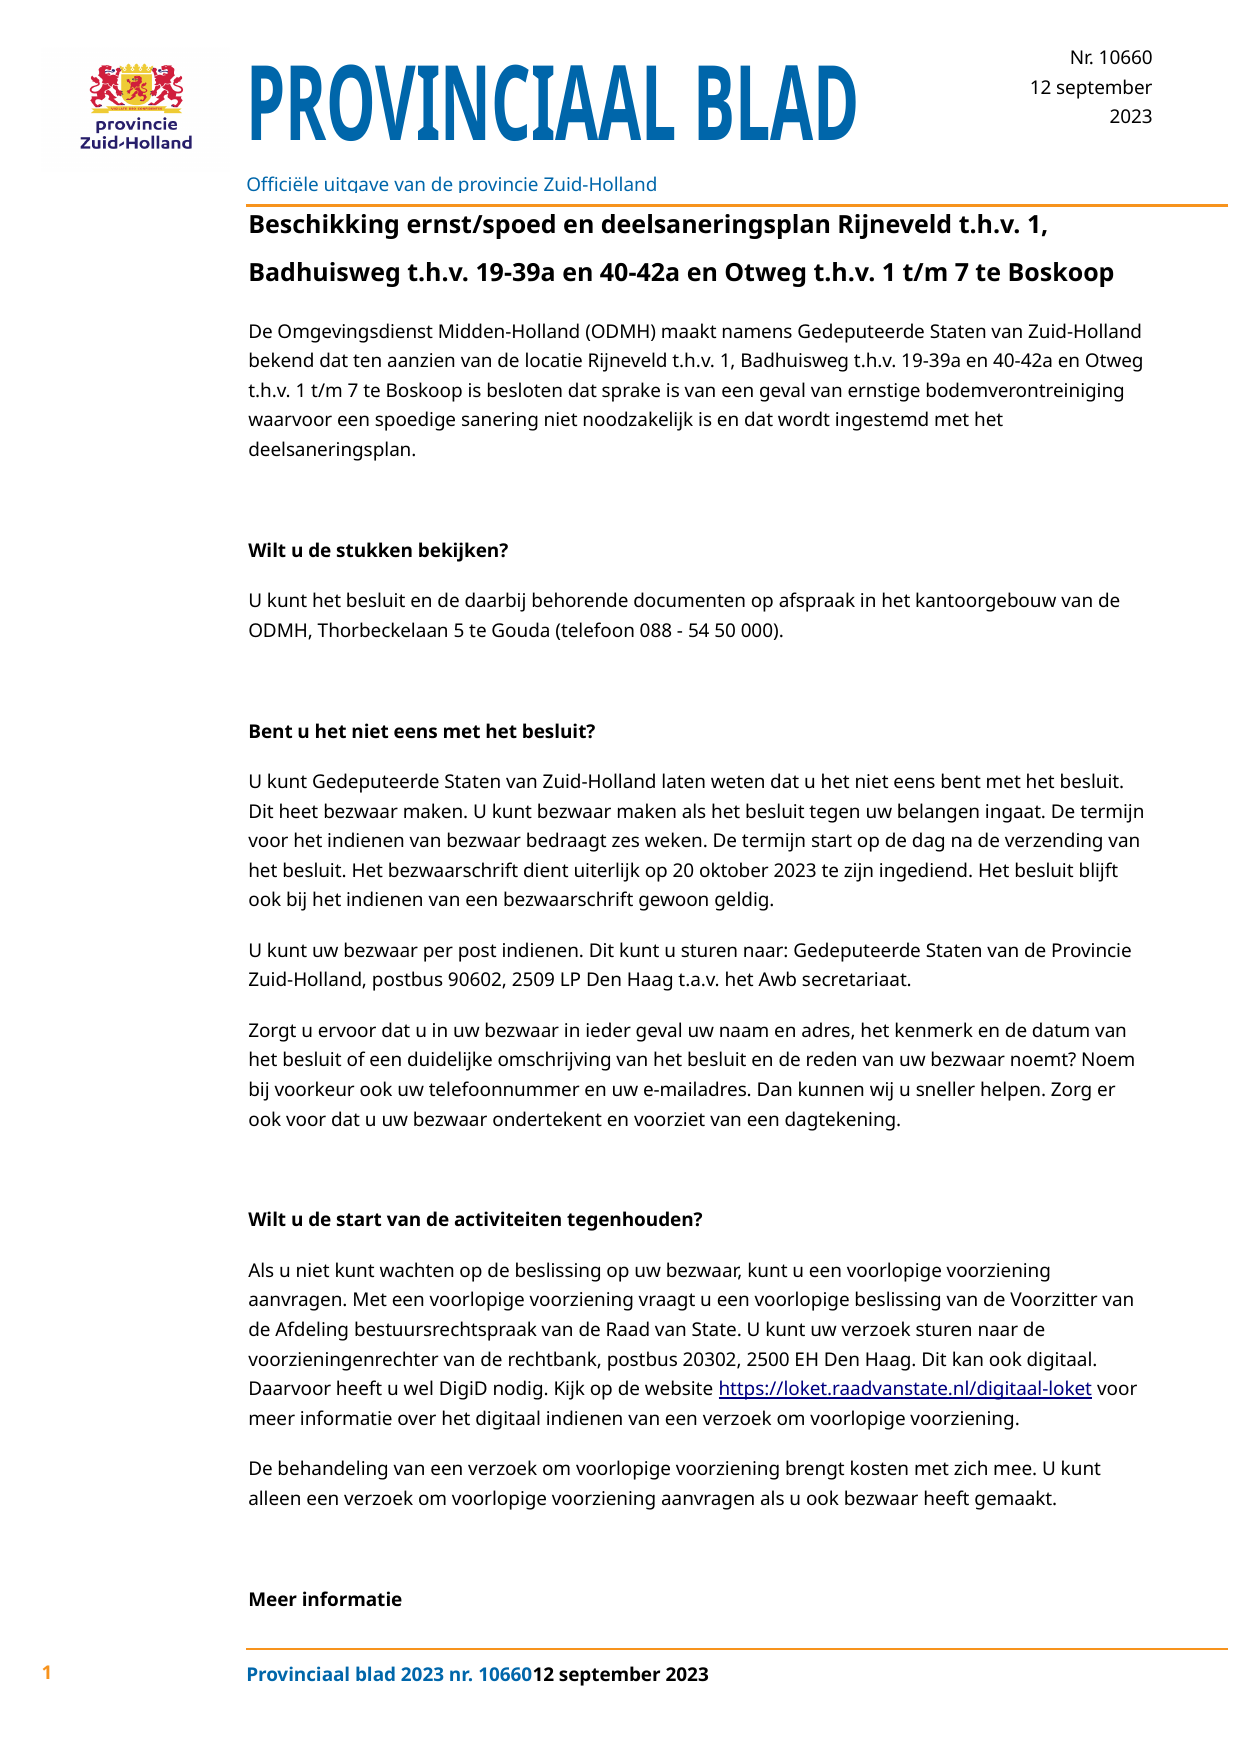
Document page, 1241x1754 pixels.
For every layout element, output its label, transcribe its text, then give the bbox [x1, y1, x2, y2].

text Wilt u de start van de activiteiten tegenhouden? [248, 1207, 1152, 1232]
picture [41, 47, 231, 172]
text De behandeling van een verzoek om voorlopige voorziening brengt kosten met zich mee. U kunt alleen een verzoek om voorlopige voorziening aanvragen als u ook bezwaar heeft gemaakt. [248, 1455, 1152, 1511]
text Als u niet kunt wachten op de beslissing op uw bezwaar, kunt u een voorlopige voorziening aanvragen. Met een voorlopige voorziening vraagt u een voorlopige beslissing van de Voorzitter van de Afdeling bestuursrechtspraak van de Raad van State. U kunt uw verzoek sturen naar de voorzieningenrechter van de rechtbank, postbus 20302, 2500 EH Den Haag. Dit kan ook digitaal. Daarvoor heeft u wel DigiD nodig. Kijk op de website https://loket.raadvanstate.nl/digitaal-loket voor meer informatie over het digitaal indienen van een verzoek om voorlopige voorziening. [248, 1257, 1152, 1431]
text Bent u het niet eens met het besluit? [248, 718, 1152, 744]
text Beschikking ernst/spoed en deelsaneringsplan Rijneveld t.h.v. 1, Badhuisweg t.h.v. 19-39a en 40-42a en Otweg t.h.v. 1 t/m 7 te Boskoop [248, 207, 1152, 288]
text U kunt het besluit en de daarbij behorende documenten op afspraak in het kantoorgebouw van de ODMH, Thorbeckelaan 5 te Gouda (telefoon 088 - 54 50 000). [248, 587, 1152, 643]
text Wilt u de stukken bekijken? [248, 537, 1152, 563]
text U kunt uw bezwaar per post indienen. Dit kunt u sturen naar: Gedeputeerde Staten van de Provincie Zuid-Holland, postbus 90602, 2509 LP Den Haag t.a.v. het Awb secretariaat. [248, 937, 1152, 992]
text De Omgevingsdienst Midden-Holland (ODMH) maakt namens Gedeputeerde Staten van Zuid-Holland bekend dat ten aanzien van de locatie Rijneveld t.h.v. 1, Badhuisweg t.h.v. 19-39a en 40-42a en Otweg t.h.v. 1 t/m 7 te Boskoop is besloten dat sprake is van een geval van ernstige bodemverontreiniging waarvoor een spoedige sanering niet noodzakelijk is en dat wordt ingestemd met het deelsaneringsplan. [248, 318, 1152, 462]
text Zorgt u ervoor dat u in uw bezwaar in ieder geval uw naam en adres, het kenmerk en de datum van het besluit of een duidelijke omschrijving van het besluit en de reden van uw bezwaar noemt? Noem bij voorkeur ook uw telefoonnummer en uw e-mailadres. Dan kunnen wij u sneller helpen. Zorg er ook voor dat u uw bezwaar ondertekent en voorziet van een dagtekening. [248, 1017, 1152, 1132]
text Meer informatie [248, 1586, 1152, 1612]
text U kunt Gedeputeerde Staten van Zuid-Holland laten weten dat u het niet eens bent met het besluit. Dit heet bezwaar maken. U kunt bezwaar maken als het besluit tegen uw belangen ingaat. De termijn voor het indienen van bezwaar bedraagt zes weken. De termijn start op de dag na de verzending van het besluit. Het bezwaarschrift dient uiterlijk op 20 oktober 2023 te zijn ingediend. Het besluit blijft ook bij het indienen van een bezwaarschrift gewoon geldig. [248, 768, 1152, 912]
